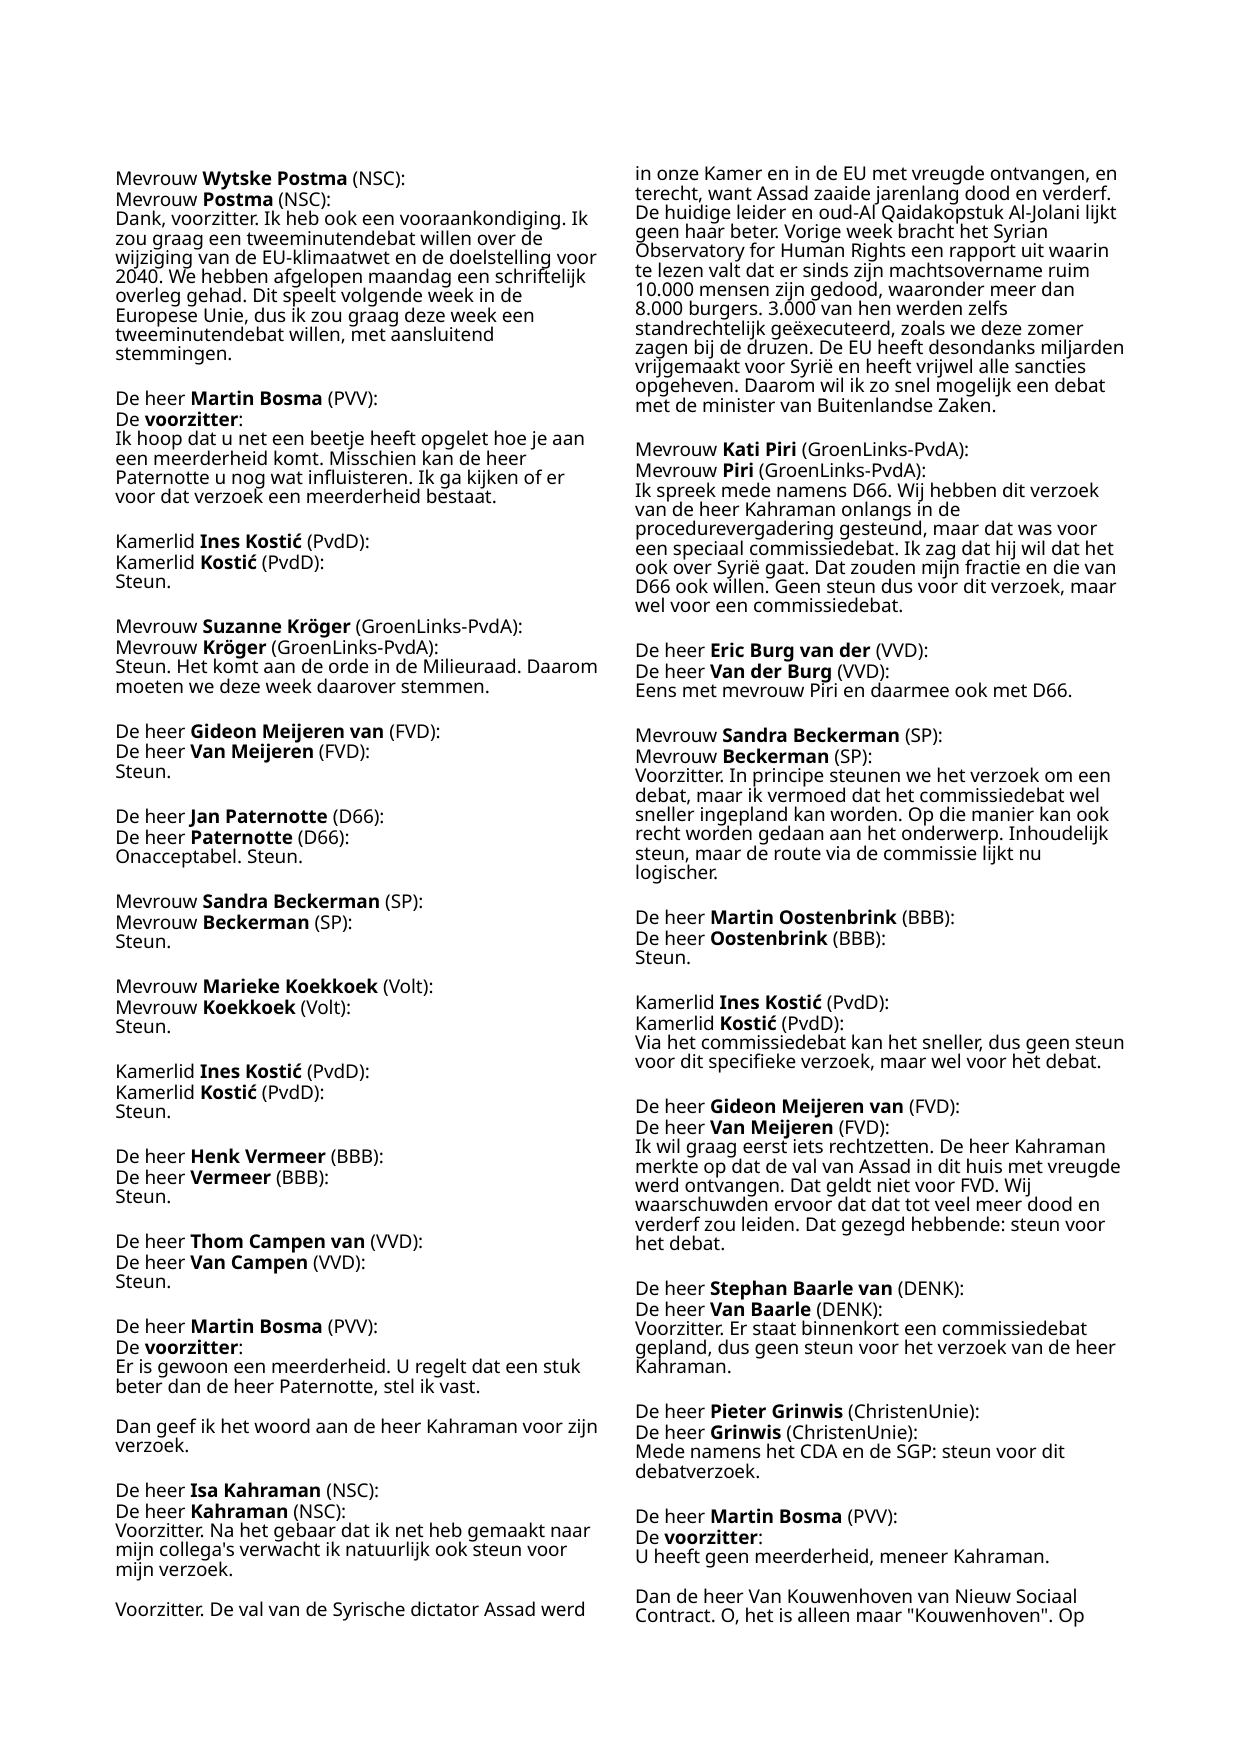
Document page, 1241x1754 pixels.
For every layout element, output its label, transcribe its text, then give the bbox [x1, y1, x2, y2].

text De heer Vermeer (BBB): [115, 1169, 605, 1188]
text Mevrouw Wytske Postma (NSC): [115, 165, 605, 191]
text Mevrouw Kröger (GroenLinks-PvdA): [115, 639, 605, 658]
text Mevrouw Sandra Beckerman (SP): [635, 722, 1125, 748]
text Steun. [115, 1188, 605, 1208]
text De voorzitter: [115, 1339, 605, 1358]
text Dan de heer Van Kouwenhoven van Nieuw Sociaal Contract. O, het is alleen maar "Kouwenhoven". Op [635, 1588, 1125, 1626]
text De heer Martin Bosma (PVV): [635, 1503, 1125, 1529]
text De heer Kahraman (NSC): [115, 1503, 605, 1522]
text Steun. [635, 949, 1125, 968]
text Eens met mevrouw Piri en daarmee ook met D66. [635, 682, 1125, 702]
text Mevrouw Piri (GroenLinks-PvdA): [635, 462, 1125, 482]
text Dan geef ik het woord aan de heer Kahraman voor zijn verzoek. [115, 1418, 605, 1456]
text Kamerlid Kostić (PvdD): [115, 1084, 605, 1103]
text Mevrouw Beckerman (SP): [115, 914, 605, 933]
text Mevrouw Postma (NSC): [115, 191, 605, 210]
text Mevrouw Koekkoek (Volt): [115, 999, 605, 1018]
text Er is gewoon een meerderheid. U regelt dat een stuk beter dan de heer Paternotte, stel ik vast. [115, 1358, 605, 1397]
text Via het commissiedebat kan het sneller, dus geen steun voor dit specifieke verzoek, maar wel voor het debat. [635, 1034, 1125, 1073]
text De heer Paternotte (D66): [115, 829, 605, 848]
text Voorzitter. Na het gebaar dat ik net heb gemaakt naar mijn collega's verwacht ik natuurlijk ook steun voor mijn verzoek. [115, 1522, 605, 1580]
text De heer Gideon Meijeren van (FVD): [115, 718, 605, 743]
text De heer Van Baarle (DENK): [635, 1301, 1125, 1320]
text Mede namens het CDA en de SGP: steun voor dit debatverzoek. [635, 1443, 1125, 1482]
text Kamerlid Kostić (PvdD): [635, 1015, 1125, 1034]
text De heer Van Meijeren (FVD): [635, 1119, 1125, 1138]
text Mevrouw Kati Piri (GroenLinks-PvdA): [635, 437, 1125, 462]
text De heer Pieter Grinwis (ChristenUnie): [635, 1398, 1125, 1424]
text Steun. [115, 763, 605, 782]
text De heer Henk Vermeer (BBB): [115, 1143, 605, 1169]
text De heer Gideon Meijeren van (FVD): [635, 1093, 1125, 1119]
text De heer Martin Oostenbrink (BBB): [635, 904, 1125, 930]
text Voorzitter. Er staat binnenkort een commissiedebat gepland, dus geen steun voor het verzoek van de heer Kahraman. [635, 1320, 1125, 1378]
text Voorzitter. De val van de Syrische dictator Assad werd [115, 1601, 605, 1620]
text Mevrouw Suzanne Kröger (GroenLinks-PvdA): [115, 613, 605, 639]
text Steun. [115, 933, 605, 952]
text Steun. Het komt aan de orde in de Milieuraad. Daarom moeten we deze week daarover stemmen. [115, 658, 605, 697]
text Kamerlid Ines Kostić (PvdD): [115, 1058, 605, 1084]
text De heer Martin Bosma (PVV): [115, 1313, 605, 1339]
text De heer Isa Kahraman (NSC): [115, 1477, 605, 1503]
text De heer Van Meijeren (FVD): [115, 743, 605, 763]
text De heer Grinwis (ChristenUnie): [635, 1424, 1125, 1443]
text Ik spreek mede namens D66. Wij hebben dit verzoek van de heer Kahraman onlangs in de procedurevergadering gesteund, maar dat was voor een speciaal commissiedebat. Ik zag dat hij wil dat het ook over Syrië gaat. Dat zouden mijn fractie en die van D66 ook willen. Geen steun dus voor dit verzoek, maar wel voor een commissiedebat. [635, 482, 1125, 617]
text Steun. [115, 573, 605, 593]
text De voorzitter: [115, 411, 605, 430]
text De heer Martin Bosma (PVV): [115, 385, 605, 411]
text Kamerlid Ines Kostić (PvdD): [115, 528, 605, 554]
text Ik wil graag eerst iets rechtzetten. De heer Kahraman merkte op dat de val van Assad in dit huis met vreugde werd ontvangen. Dat geldt niet voor FVD. Wij waarschuwden ervoor dat dat tot veel meer dood en verderf zou leiden. Dat gezegd hebbende: steun voor het debat. [635, 1138, 1125, 1254]
text Steun. [115, 1103, 605, 1122]
text Mevrouw Marieke Koekkoek (Volt): [115, 973, 605, 999]
text Dank, voorzitter. Ik heb ook een vooraankondiging. Ik zou graag een tweeminutendebat willen over de wijziging van de EU-klimaatwet en de doelstelling voor 2040. We hebben afgelopen maandag een schriftelijk overleg gehad. Dit speelt volgende week in de Europese Unie, dus ik zou graag deze week een tweeminutendebat willen, met aansluitend stemmingen. [115, 210, 605, 364]
text Mevrouw Beckerman (SP): [635, 748, 1125, 767]
text De heer Stephan Baarle van (DENK): [635, 1275, 1125, 1301]
text Kamerlid Kostić (PvdD): [115, 554, 605, 573]
text Onacceptabel. Steun. [115, 848, 605, 867]
text Mevrouw Sandra Beckerman (SP): [115, 888, 605, 914]
text Voorzitter. In principe steunen we het verzoek om een debat, maar ik vermoed dat het commissiedebat wel sneller ingepland kan worden. Op die manier kan ook recht worden gedaan aan het onderwerp. Inhoudelijk steun, maar de route via de commissie lijkt nu logischer. [635, 767, 1125, 883]
text Steun. [115, 1273, 605, 1293]
text Kamerlid Ines Kostić (PvdD): [635, 989, 1125, 1015]
text Steun. [115, 1018, 605, 1037]
text De voorzitter: [635, 1529, 1125, 1548]
text Ik hoop dat u net een beetje heeft opgelet hoe je aan een meerderheid komt. Misschien kan de heer Paternotte u nog wat influisteren. Ik ga kijken of er voor dat verzoek een meerderheid bestaat. [115, 430, 605, 507]
text De heer Oostenbrink (BBB): [635, 930, 1125, 949]
text De heer Van der Burg (VVD): [635, 663, 1125, 682]
text De heer Eric Burg van der (VVD): [635, 637, 1125, 663]
text De heer Thom Campen van (VVD): [115, 1228, 605, 1254]
text De heer Jan Paternotte (D66): [115, 803, 605, 829]
text De heer Van Campen (VVD): [115, 1254, 605, 1273]
text in onze Kamer en in de EU met vreugde ontvangen, en terecht, want Assad zaaide jarenlang dood en verderf. De huidige leider en oud-Al Qaidakopstuk Al-Jolani lijkt geen haar beter. Vorige week bracht het Syrian Observatory for Human Rights een rapport uit waarin te lezen valt dat er sinds zijn machtsovername ruim 10.000 mensen zijn gedood, waaronder meer dan 8.000 burgers. 3.000 van hen werden zelfs standrechtelijk geëxecuteerd, zoals we deze zomer zagen bij de druzen. De EU heeft desondanks miljarden vrijgemaakt voor Syrië en heeft vrijwel alle sancties opgeheven. Daarom wil ik zo snel mogelijk een debat met de minister van Buitenlandse Zaken. [635, 165, 1125, 416]
text U heeft geen meerderheid, meneer Kahraman. [635, 1548, 1125, 1567]
